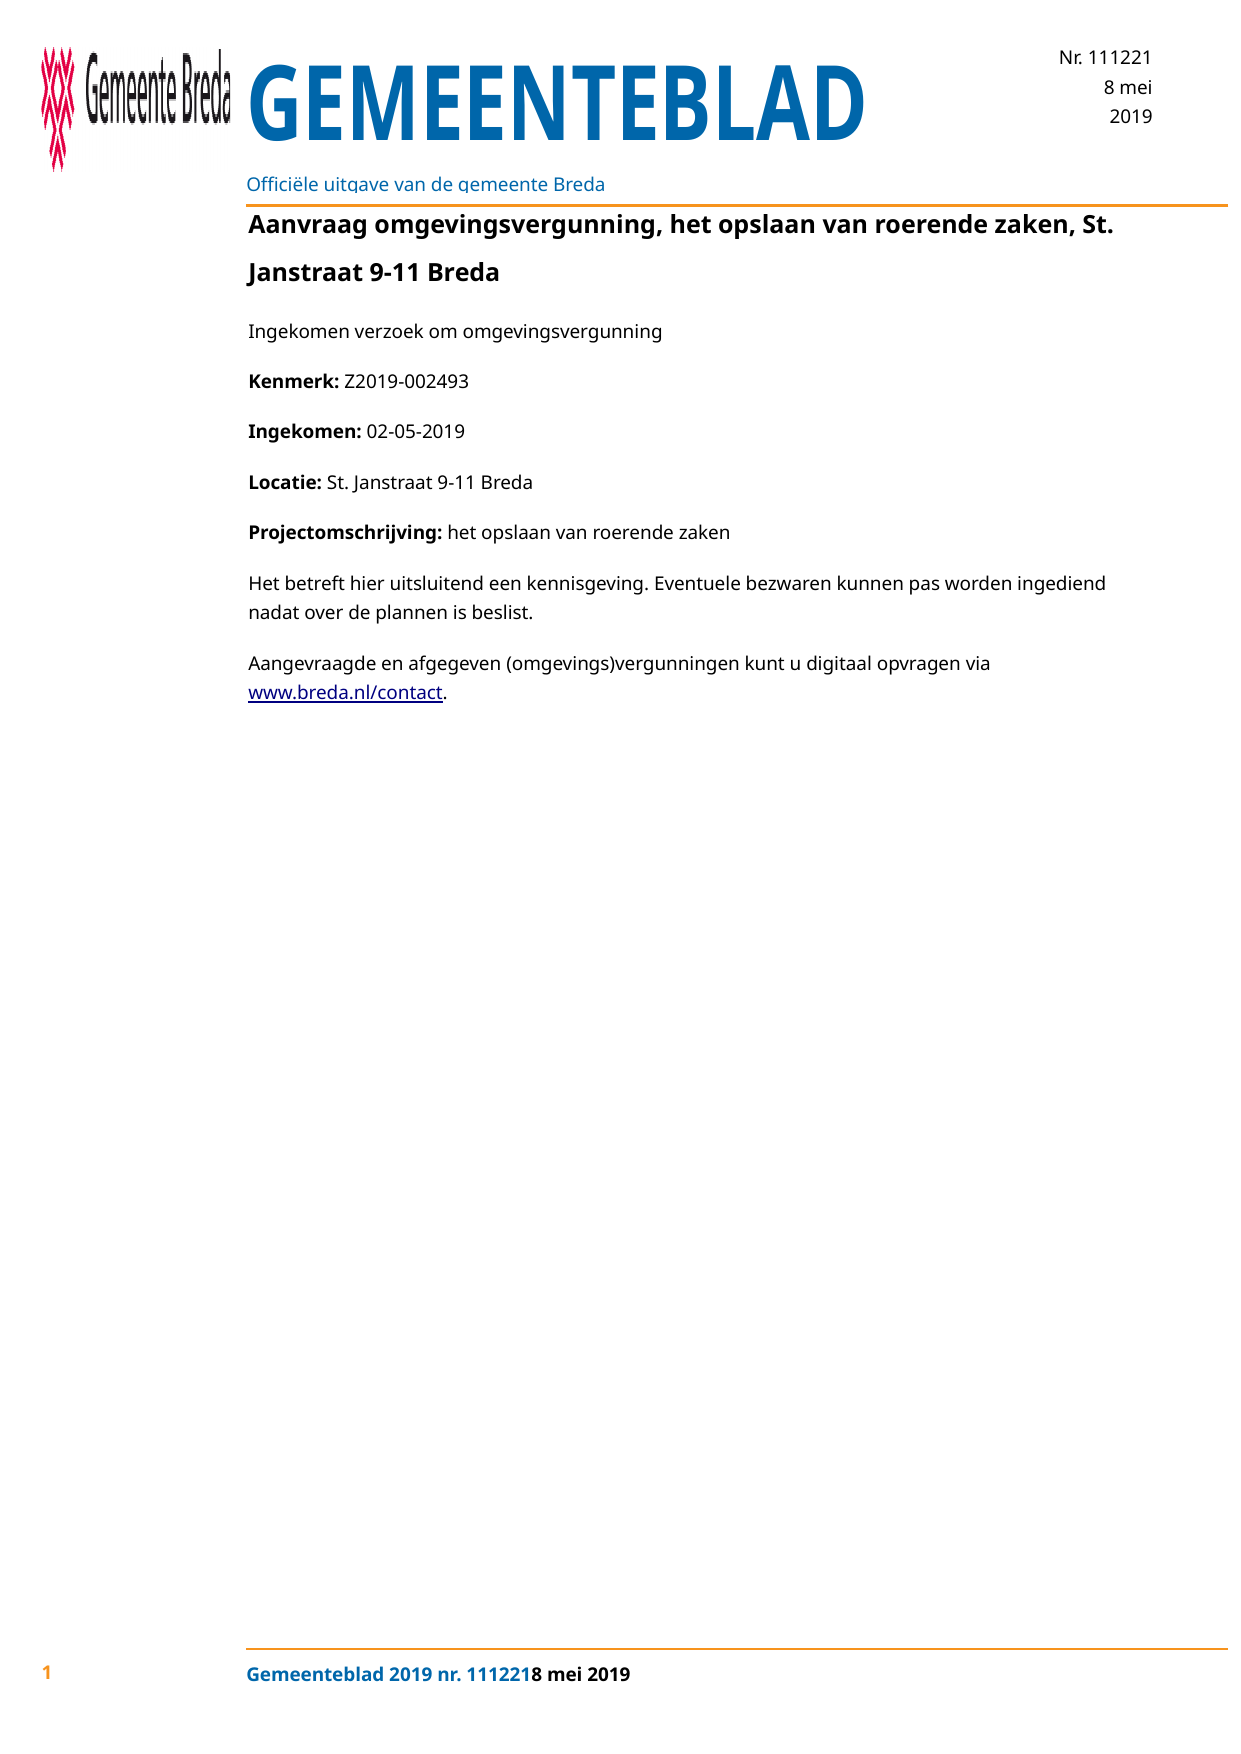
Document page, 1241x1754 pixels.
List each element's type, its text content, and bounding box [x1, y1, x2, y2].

text Ingekomen: 02-05-2019 [248, 419, 1152, 444]
text Aangevraagde en afgegeven (omgevings)vergunningen kunt u digitaal opvragen via www.breda.nl/contact. [248, 650, 1152, 705]
text Kenmerk: Z2019-002493 [248, 368, 1152, 394]
picture [41, 47, 231, 172]
text Het betreft hier uitsluitend een kennisgeving. Eventuele bezwaren kunnen pas worden ingediend nadat over de plannen is beslist. [248, 570, 1152, 625]
text Projectomschrijving: het opslaan van roerende zaken [248, 519, 1152, 545]
text Aanvraag omgevingsvergunning, het opslaan van roerende zaken, St. Janstraat 9-11 Breda [248, 207, 1152, 288]
text Locatie: St. Janstraat 9-11 Breda [248, 469, 1152, 495]
text Ingekomen verzoek om omgevingsvergunning [248, 318, 1152, 344]
